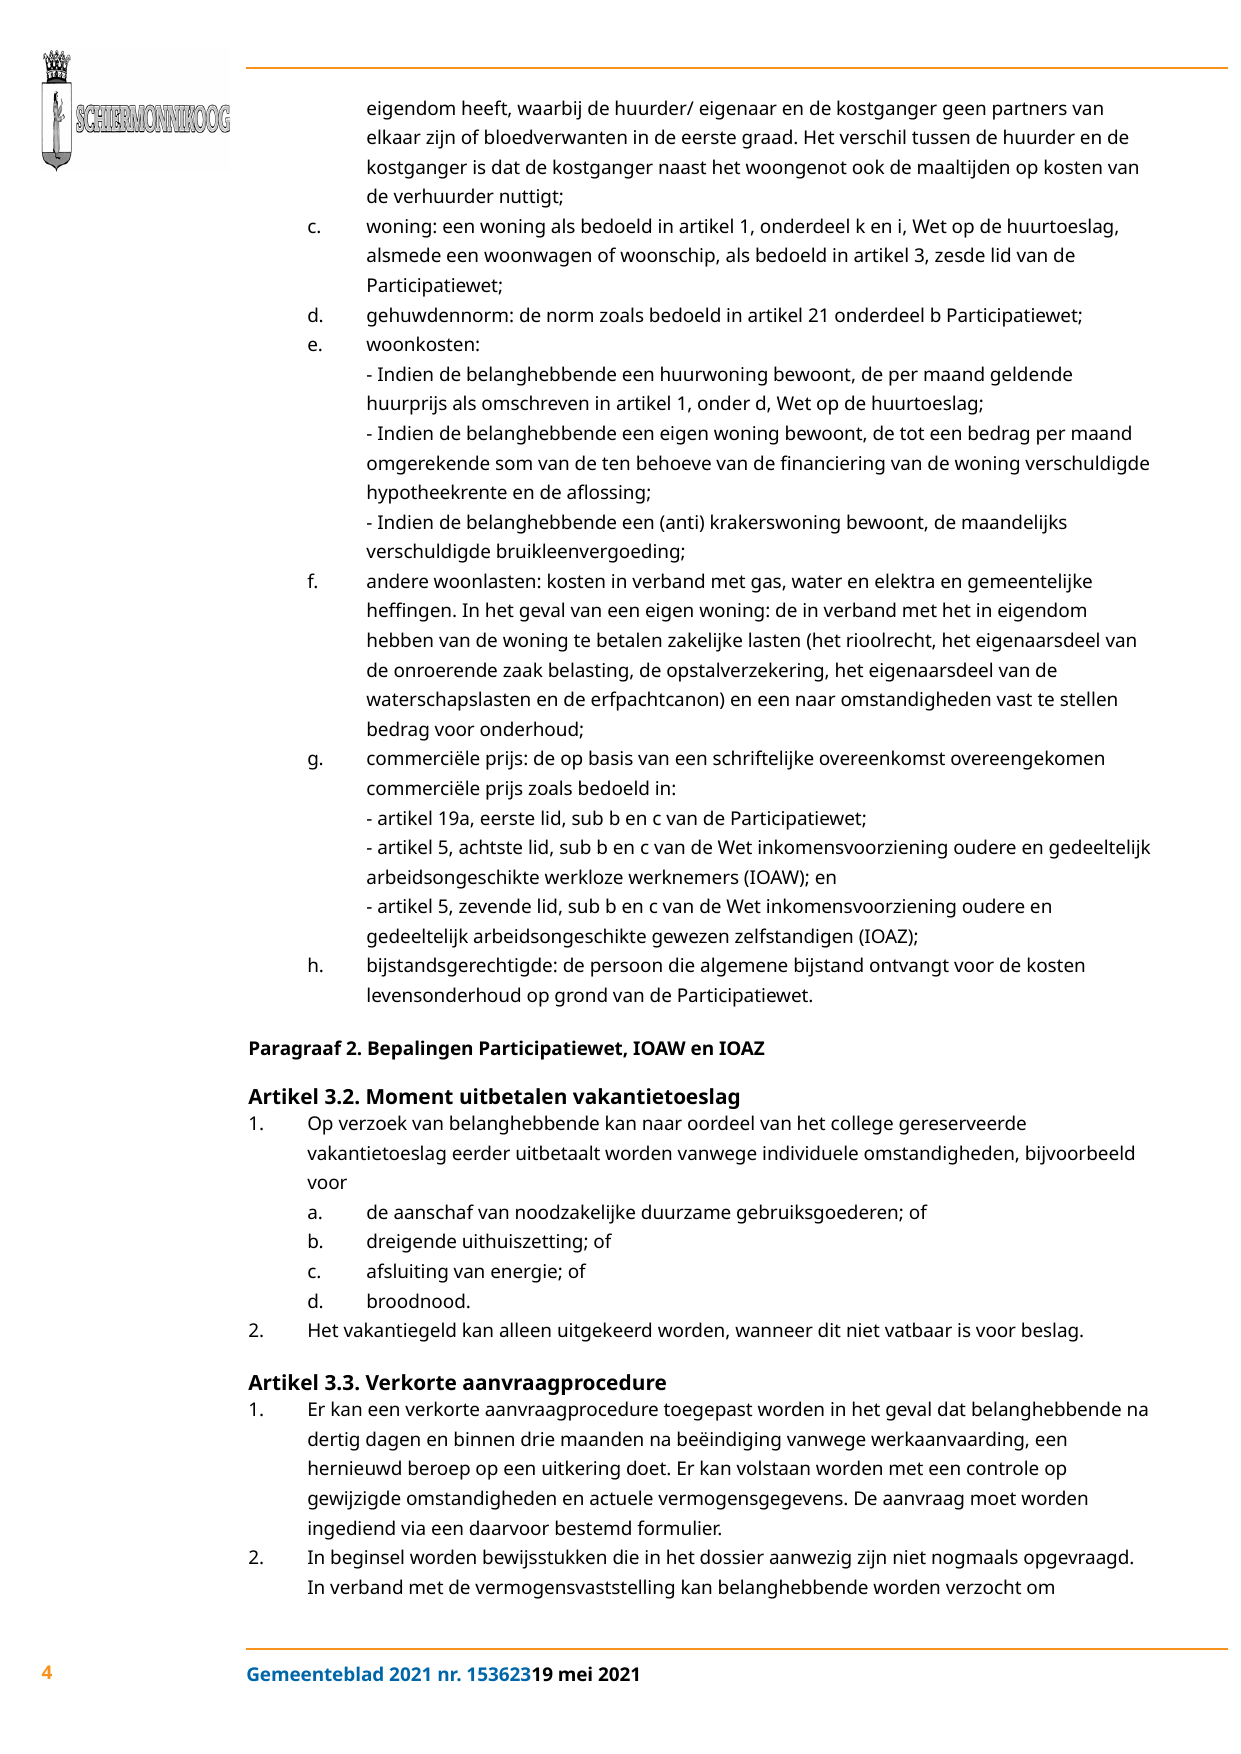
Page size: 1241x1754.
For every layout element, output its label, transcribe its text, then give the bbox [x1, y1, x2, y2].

list In beginsel worden bewijsstukken die in het dossier aanwezig zijn niet nogmaals opgevraagd. In verband met de vermogensvaststelling kan belanghebbende worden verzocht om [248, 1544, 1152, 1599]
list - artikel 5, achtste lid, sub b en c van de Wet inkomensvoorziening oudere en gedeeltelijk arbeidsongeschikte werkloze werknemers (IOAW); en [307, 834, 1152, 890]
list woonkosten: [307, 331, 1152, 357]
list dreigende uithuiszetting; of [307, 1229, 1152, 1254]
list - Indien de belanghebbende een huurwoning bewoont, de per maand geldende huurprijs als omschreven in artikel 1, onder d, Wet op de huurtoeslag; [307, 361, 1152, 416]
list eigendom heeft, waarbij de huurder/ eigenaar en de kostganger geen partners van elkaar zijn of bloedverwanten in de eerste graad. Het verschil tussen de huurder en de kostganger is dat de kostganger naast het woongenot ook de maaltijden op kosten van de verhuurder nuttigt; [307, 95, 1152, 209]
list broodnood. [307, 1288, 1152, 1314]
list de aanschaf van noodzakelijke duurzame gebruiksgoederen; of [307, 1199, 1152, 1225]
picture [41, 47, 231, 172]
list - Indien de belanghebbende een eigen woning bewoont, de tot een bedrag per maand omgerekende som van de ten behoeve van de financiering van de woning verschuldigde hypotheekrente en de aflossing; [307, 420, 1152, 505]
list Er kan een verkorte aanvraagprocedure toegepast worden in het geval dat belanghebbende na dertig dagen en binnen drie maanden na beëindiging vanwege werkaanvaarding, een hernieuwd beroep op een uitkering doet. Er kan volstaan worden met een controle op gewijzigde omstandigheden en actuele vermogensgegevens. De aanvraag moet worden ingediend via een daarvoor bestemd formulier. [248, 1396, 1152, 1540]
list gehuwdennorm: de norm zoals bedoeld in artikel 21 onderdeel b Participatiewet; [307, 302, 1152, 328]
list afsluiting van energie; of [307, 1258, 1152, 1284]
list commerciële prijs: de op basis van een schriftelijke overeenkomst overeengekomen commerciële prijs zoals bedoeld in: [307, 746, 1152, 801]
list - artikel 19a, eerste lid, sub b en c van de Participatiewet; [307, 805, 1152, 831]
list andere woonlasten: kosten in verband met gas, water en elektra en gemeentelijke heffingen. In het geval van een eigen woning: de in verband met het in eigendom hebben van de woning te betalen zakelijke lasten (het rioolrecht, het eigenaarsdeel van de onroerende zaak belasting, de opstalverzekering, het eigenaarsdeel van de waterschapslasten en de erfpachtcanon) en een naar omstandigheden vast te stellen bedrag voor onderhoud; [307, 568, 1152, 742]
list bijstandsgerechtigde: de persoon die algemene bijstand ontvangt voor de kosten levensonderhoud op grond van de Participatiewet. [307, 953, 1152, 1008]
list Op verzoek van belanghebbende kan naar oordeel van het college gereserveerde vakantietoeslag eerder uitbetaalt worden vanwege individuele omstandigheden, bijvoorbeeld voor [248, 1110, 1152, 1195]
list Het vakantiegeld kan alleen uitgekeerd worden, wanneer dit niet vatbaar is voor beslag. [248, 1317, 1152, 1343]
list - Indien de belanghebbende een (anti) krakerswoning bewoont, de maandelijks verschuldigde bruikleenvergoeding; [307, 509, 1152, 564]
text Artikel 3.3. Verkorte aanvraagprocedure [248, 1368, 1152, 1396]
list - artikel 5, zevende lid, sub b en c van de Wet inkomensvoorziening oudere en gedeeltelijk arbeidsongeschikte gewezen zelfstandigen (IOAZ); [307, 893, 1152, 949]
list woning: een woning als bedoeld in artikel 1, onderdeel k en i, Wet op de huurtoeslag, alsmede een woonwagen of woonschip, als bedoeld in artikel 3, zesde lid van de Participatiewet; [307, 213, 1152, 298]
text Artikel 3.2. Moment uitbetalen vakantietoeslag [248, 1082, 1152, 1110]
text Paragraaf 2. Bepalingen Participatiewet, IOAW en IOAZ [248, 1033, 1152, 1061]
